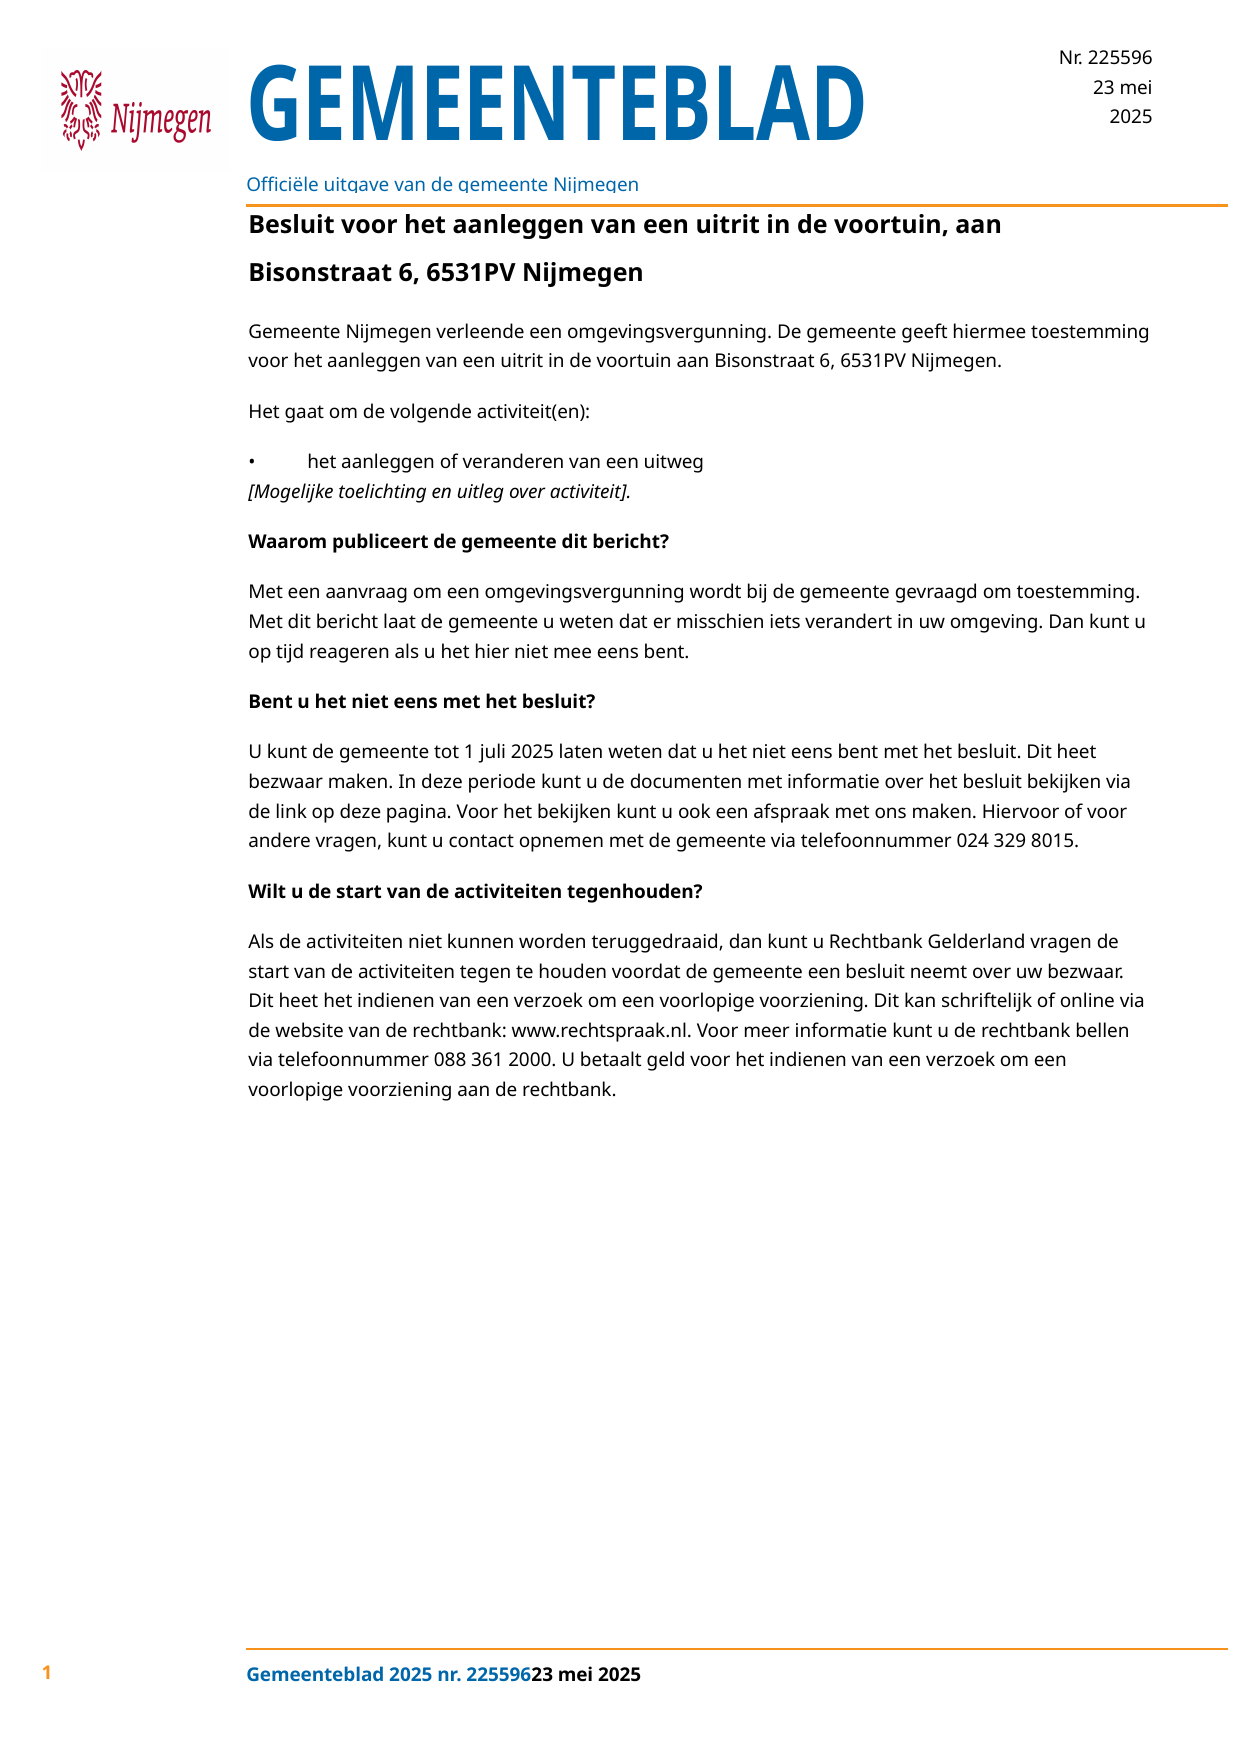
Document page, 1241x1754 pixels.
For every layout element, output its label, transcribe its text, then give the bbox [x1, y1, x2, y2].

text [Mogelijke toelichting en uitleg over activiteit]. [248, 478, 1152, 504]
picture [41, 47, 231, 172]
text Besluit voor het aanleggen van een uitrit in de voortuin, aan Bisonstraat 6, 6531PV Nijmegen [248, 207, 1152, 288]
list het aanleggen of veranderen van een uitweg [248, 448, 1152, 474]
text Als de activiteiten niet kunnen worden teruggedraaid, dan kunt u Rechtbank Gelderland vragen de start van de activiteiten tegen te houden voordat de gemeente een besluit neemt over uw bezwaar. Dit heet het indienen van een verzoek om een voorlopige voorziening. Dit kan schriftelijk of online via de website van de rechtbank: www.rechtspraak.nl. Voor meer informatie kunt u de rechtbank bellen via telefoonnummer 088 361 2000. U betaalt geld voor het indienen van een verzoek om een voorlopige voorziening aan de rechtbank. [248, 928, 1152, 1102]
text Waarom publiceert de gemeente dit bericht? [248, 528, 1152, 554]
text Wilt u de start van de activiteiten tegenhouden? [248, 878, 1152, 904]
text Gemeente Nijmegen verleende een omgevingsvergunning. De gemeente geeft hiermee toestemming voor het aanleggen van een uitrit in de voortuin aan Bisonstraat 6, 6531PV Nijmegen. [248, 318, 1152, 373]
text Het gaat om de volgende activiteit(en): [248, 398, 1152, 424]
text Bent u het niet eens met het besluit? [248, 688, 1152, 714]
text U kunt de gemeente tot 1 juli 2025 laten weten dat u het niet eens bent met het besluit. Dit heet bezwaar maken. In deze periode kunt u de documenten met informatie over het besluit bekijken via de link op deze pagina. Voor het bekijken kunt u ook een afspraak met ons maken. Hiervoor of voor andere vragen, kunt u contact opnemen met de gemeente via telefoonnummer 024 329 8015. [248, 739, 1152, 853]
text Met een aanvraag om een omgevingsvergunning wordt bij de gemeente gevraagd om toestemming. Met dit bericht laat de gemeente u weten dat er misschien iets verandert in uw omgeving. Dan kunt u op tijd reageren als u het hier niet mee eens bent. [248, 579, 1152, 664]
